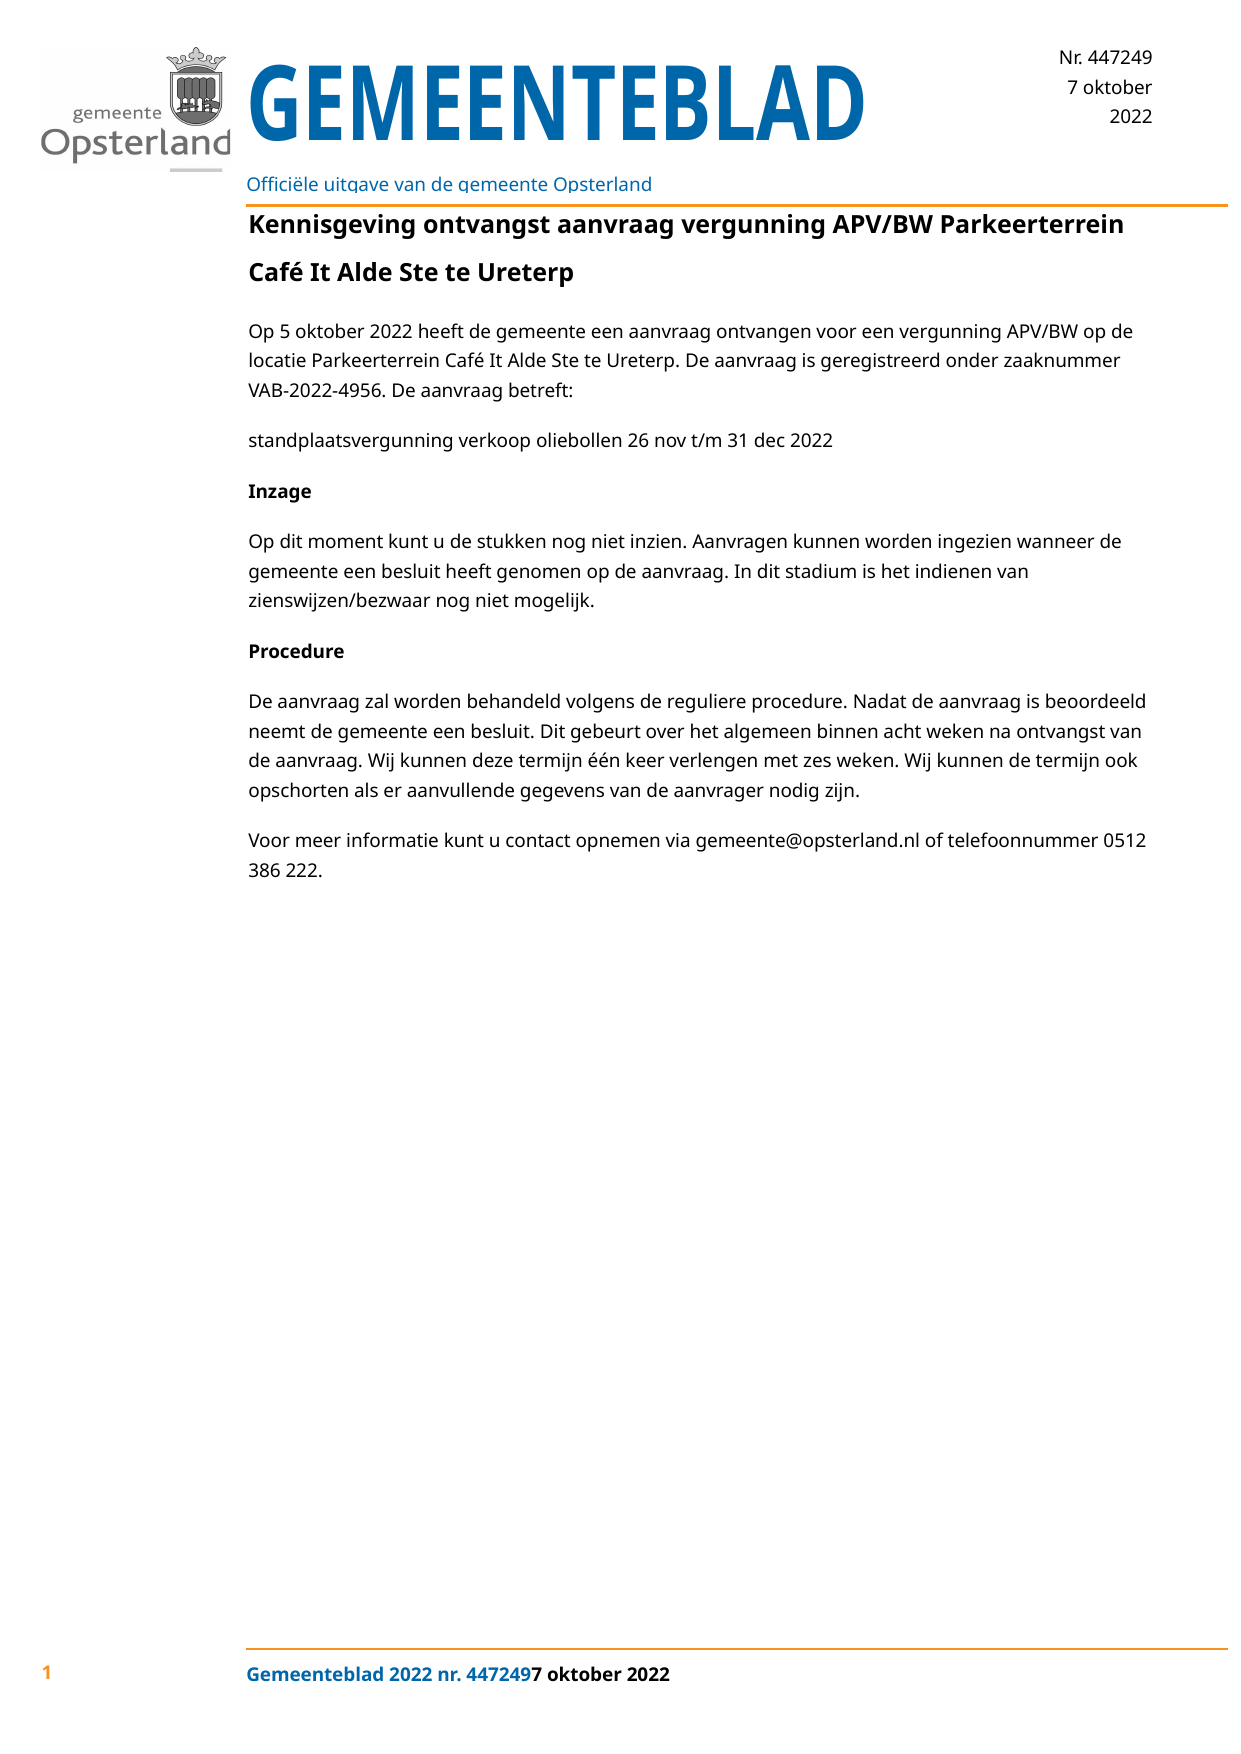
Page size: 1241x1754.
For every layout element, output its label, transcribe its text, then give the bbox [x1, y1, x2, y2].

text Kennisgeving ontvangst aanvraag vergunning APV/BW Parkeerterrein Café It Alde Ste te Ureterp [248, 207, 1152, 288]
text De aanvraag zal worden behandeld volgens de reguliere procedure. Nadat de aanvraag is beoordeeld neemt de gemeente een besluit. Dit gebeurt over het algemeen binnen acht weken na ontvangst van de aanvraag. Wij kunnen deze termijn één keer verlengen met zes weken. Wij kunnen de termijn ook opschorten als er aanvullende gegevens van de aanvrager nodig zijn. [248, 688, 1152, 803]
text standplaatsvergunning verkoop oliebollen 26 nov t/m 31 dec 2022 [248, 427, 1152, 453]
text Op 5 oktober 2022 heeft de gemeente een aanvraag ontvangen voor een vergunning APV/BW op de locatie Parkeerterrein Café It Alde Ste te Ureterp. De aanvraag is geregistreerd onder zaaknummer VAB-2022-4956. De aanvraag betreft: [248, 318, 1152, 403]
text Procedure [248, 638, 1152, 664]
text Inzage [248, 478, 1152, 504]
picture [41, 47, 231, 172]
text Voor meer informatie kunt u contact opnemen via gemeente@opsterland.nl of telefoonnummer 0512 386 222. [248, 827, 1152, 883]
text Op dit moment kunt u de stukken nog niet inzien. Aanvragen kunnen worden ingezien wanneer de gemeente een besluit heeft genomen op de aanvraag. In dit stadium is het indienen van zienswijzen/bezwaar nog niet mogelijk. [248, 528, 1152, 613]
